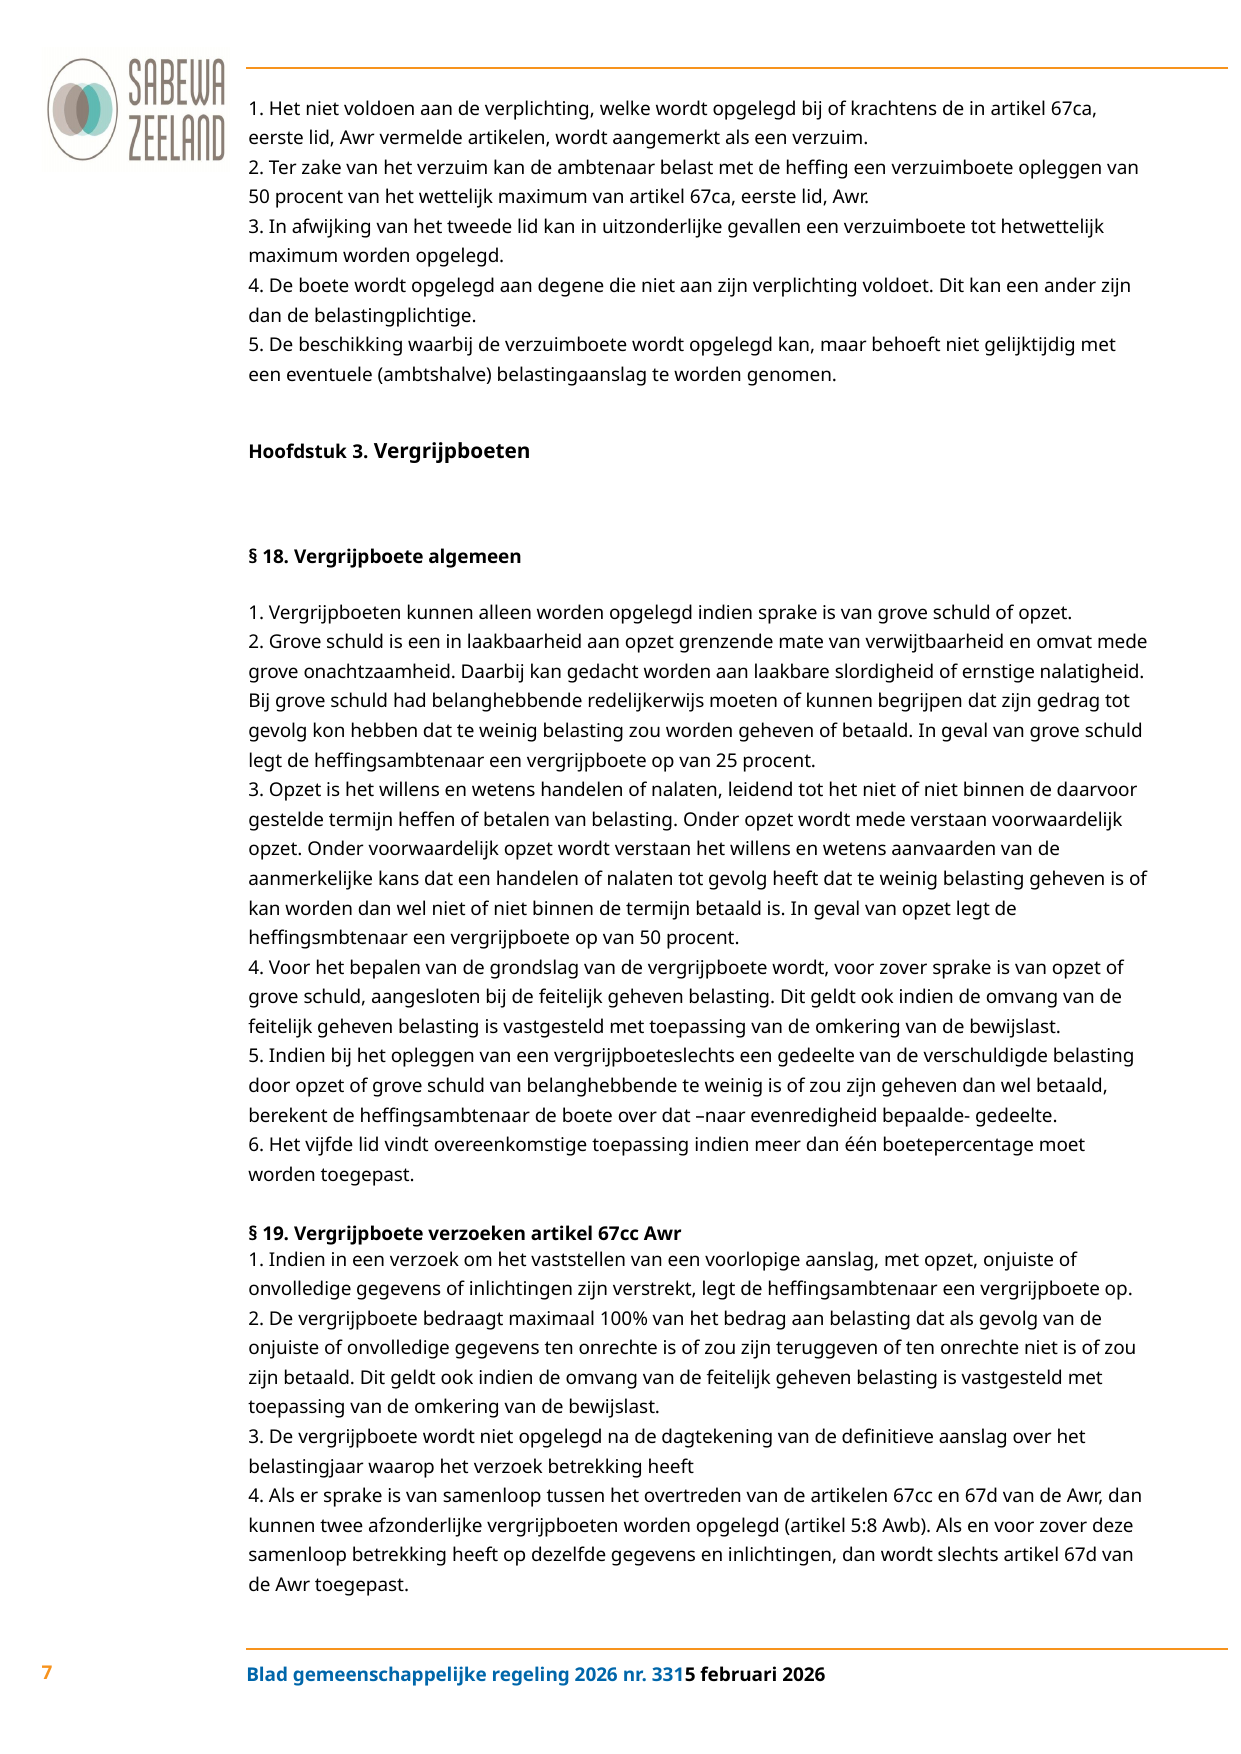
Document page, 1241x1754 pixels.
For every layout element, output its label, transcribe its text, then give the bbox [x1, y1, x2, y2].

text 4. Als er sprake is van samenloop tussen het overtreden van de artikelen 67cc en 67d van de Awr, dan kunnen twee afzonderlijke vergrijpboeten worden opgelegd (artikel 5:8 Awb). Als en voor zover deze samenloop betrekking heeft op dezelfde gegevens en inlichtingen, dan wordt slechts artikel 67d van de Awr toegepast. [248, 1482, 1152, 1597]
text § 18. Vergrijpboete algemeen [248, 543, 1152, 569]
picture [41, 47, 231, 172]
text 1. Indien in een verzoek om het vaststellen van een voorlopige aanslag, met opzet, onjuiste of onvolledige gegevens of inlichtingen zijn verstrekt, legt de heffingsambtenaar een vergrijpboete op. [248, 1246, 1152, 1301]
text 3. De vergrijpboete wordt niet opgelegd na de dagtekening van de definitieve aanslag over het belastingjaar waarop het verzoek betrekking heeft [248, 1423, 1152, 1479]
text 2. Ter zake van het verzuim kan de ambtenaar belast met de heffing een verzuimboete opleggen van 50 procent van het wettelijk maximum van artikel 67ca, eerste lid, Awr. [248, 154, 1152, 209]
text 3. In afwijking van het tweede lid kan in uitzonderlijke gevallen een verzuimboete tot hetwettelijk maximum worden opgelegd. [248, 213, 1152, 268]
text 5. De beschikking waarbij de verzuimboete wordt opgelegd kan, maar behoeft niet gelijktijdig met een eventuele (ambtshalve) belastingaanslag te worden genomen. [248, 331, 1152, 387]
text 6. Het vijfde lid vindt overeenkomstige toepassing indien meer dan één boetepercentage moet worden toegepast. [248, 1131, 1152, 1187]
text 1. Het niet voldoen aan de verplichting, welke wordt opgelegd bij of krachtens de in artikel 67ca, eerste lid, Awr vermelde artikelen, wordt aangemerkt als een verzuim. [248, 95, 1152, 150]
text 1. Vergrijpboeten kunnen alleen worden opgelegd indien sprake is van grove schuld of opzet. [248, 599, 1152, 624]
text 2. Grove schuld is een in laakbaarheid aan opzet grenzende mate van verwijtbaarheid en omvat mede grove onachtzaamheid. Daarbij kan gedacht worden aan laakbare slordigheid of ernstige nalatigheid. Bij grove schuld had belanghebbende redelijkerwijs moeten of kunnen begrijpen dat zijn gedrag tot gevolg kon hebben dat te weinig belasting zou worden geheven of betaald. In geval van grove schuld legt de heffingsambtenaar een vergrijpboete op van 25 procent. [248, 628, 1152, 772]
text 4. De boete wordt opgelegd aan degene die niet aan zijn verplichting voldoet. Dit kan een ander zijn dan de belastingplichtige. [248, 272, 1152, 328]
text Hoofdstuk 3. Vergrijpboeten [248, 436, 1152, 465]
text 4. Voor het bepalen van de grondslag van de vergrijpboete wordt, voor zover sprake is van opzet of grove schuld, aangesloten bij de feitelijk geheven belasting. Dit geldt ook indien de omvang van de feitelijk geheven belasting is vastgesteld met toepassing van de omkering van de bewijslast. [248, 954, 1152, 1039]
text 2. De vergrijpboete bedraagt maximaal 100% van het bedrag aan belasting dat als gevolg van de onjuiste of onvolledige gegevens ten onrechte is of zou zijn teruggeven of ten onrechte niet is of zou zijn betaald. Dit geldt ook indien de omvang van de feitelijk geheven belasting is vastgesteld met toepassing van de omkering van de bewijslast. [248, 1305, 1152, 1419]
text § 19. Vergrijpboete verzoeken artikel 67cc Awr [248, 1220, 1152, 1246]
text 3. Opzet is het willens en wetens handelen of nalaten, leidend tot het niet of niet binnen de daarvoor gestelde termijn heffen of betalen van belasting. Onder opzet wordt mede verstaan voorwaardelijk opzet. Onder voorwaardelijk opzet wordt verstaan het willens en wetens aanvaarden van de aanmerkelijke kans dat een handelen of nalaten tot gevolg heeft dat te weinig belasting geheven is of kan worden dan wel niet of niet binnen de termijn betaald is. In geval van opzet legt de heffingsmbtenaar een vergrijpboete op van 50 procent. [248, 776, 1152, 950]
text 5. Indien bij het opleggen van een vergrijpboeteslechts een gedeelte van de verschuldigde belasting door opzet of grove schuld van belanghebbende te weinig is of zou zijn geheven dan wel betaald, berekent de heffingsambtenaar de boete over dat –naar evenredigheid bepaalde- gedeelte. [248, 1043, 1152, 1127]
